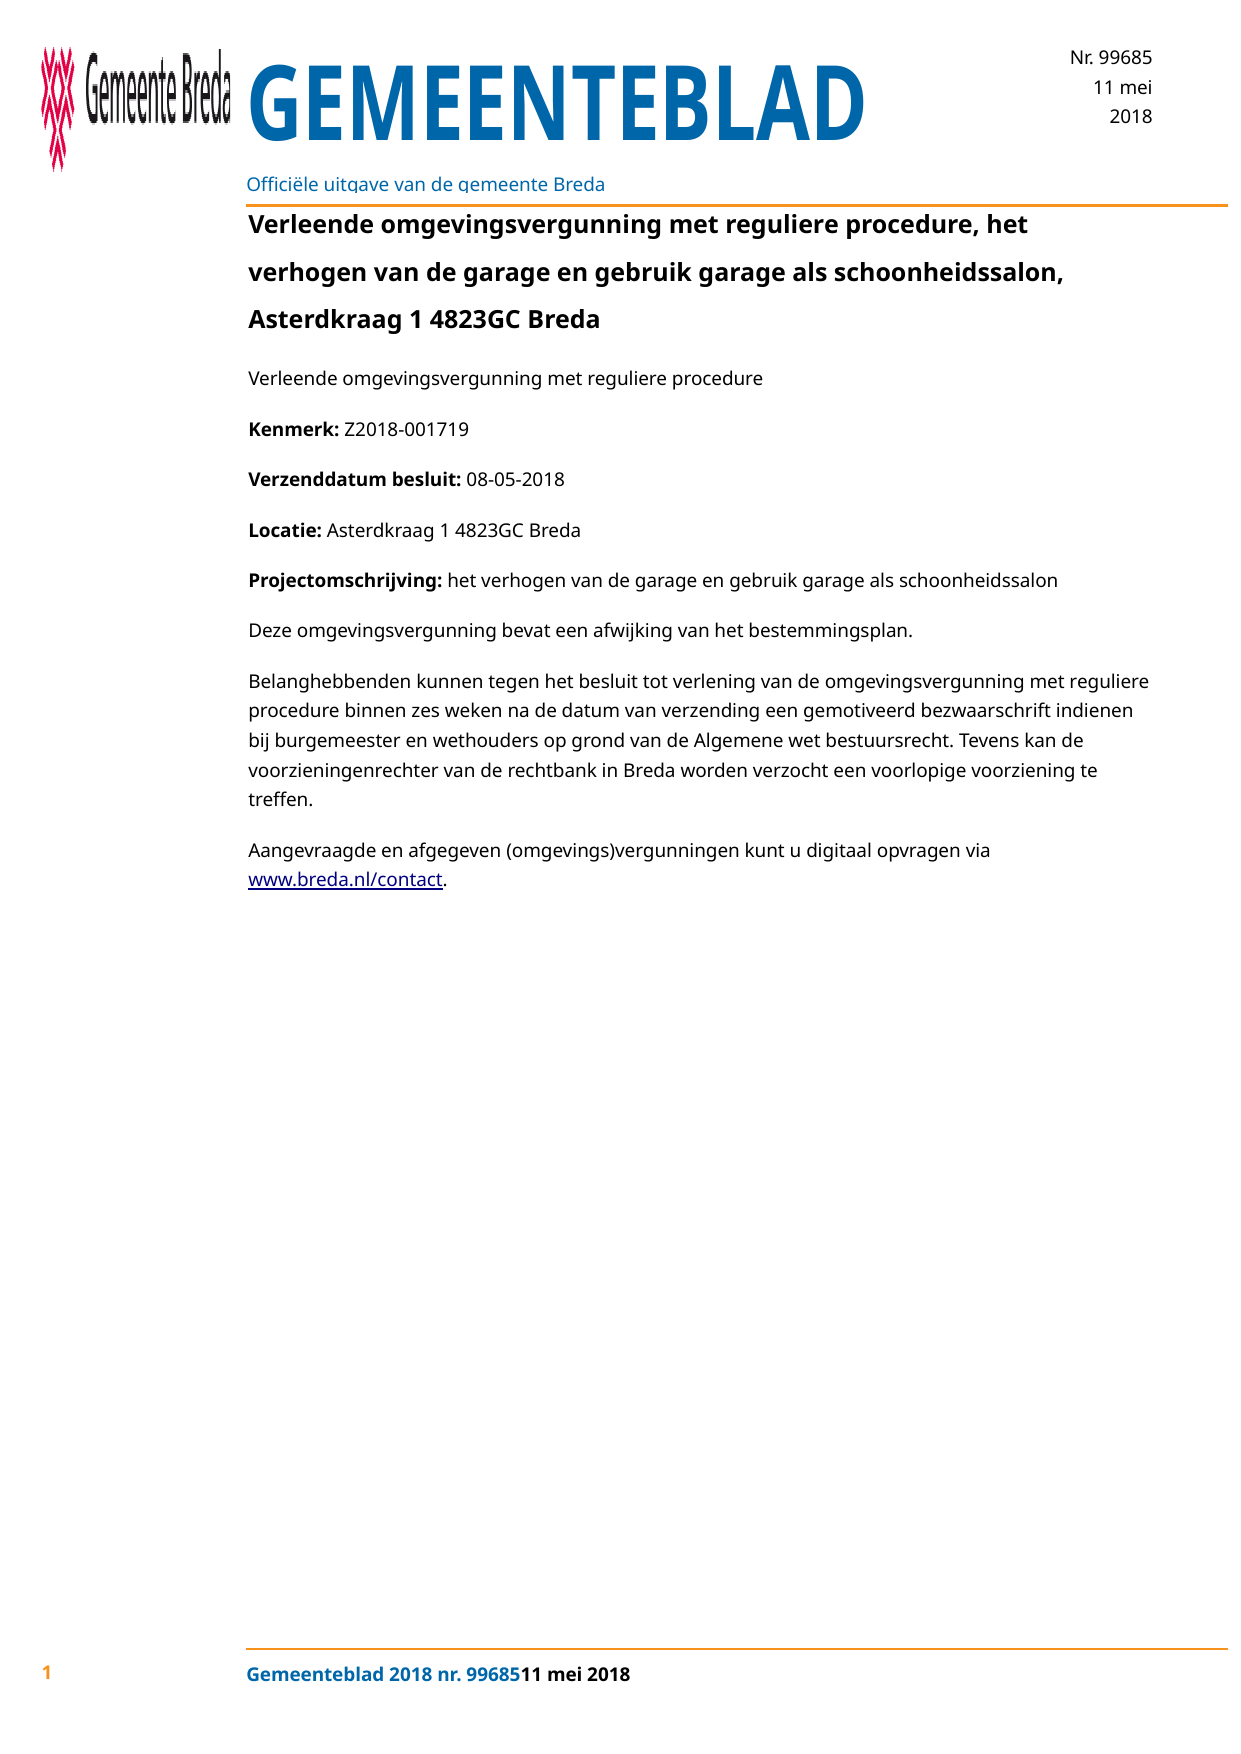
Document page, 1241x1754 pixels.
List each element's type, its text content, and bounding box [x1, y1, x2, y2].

text Kenmerk: Z2018-001719 [248, 416, 1152, 442]
text Verleende omgevingsvergunning met reguliere procedure, het verhogen van de garage en gebruik garage als schoonheidssalon, Asterdkraag 1 4823GC Breda [248, 207, 1152, 336]
text Projectomschrijving: het verhogen van de garage en gebruik garage als schoonheidssalon [248, 567, 1152, 593]
text Aangevraagde en afgegeven (omgevings)vergunningen kunt u digitaal opvragen via www.breda.nl/contact. [248, 837, 1152, 892]
text Locatie: Asterdkraag 1 4823GC Breda [248, 517, 1152, 542]
text Verleende omgevingsvergunning met reguliere procedure [248, 366, 1152, 391]
text Verzenddatum besluit: 08-05-2018 [248, 466, 1152, 492]
text Deze omgevingsvergunning bevat een afwijking van het bestemmingsplan. [248, 618, 1152, 643]
text Belanghebbenden kunnen tegen het besluit tot verlening van de omgevingsvergunning met reguliere procedure binnen zes weken na de datum van verzending een gemotiveerd bezwaarschrift indienen bij burgemeester en wethouders op grond van de Algemene wet bestuursrecht. Tevens kan de voorzieningenrechter van de rechtbank in Breda worden verzocht een voorlopige voorziening te treffen. [248, 668, 1152, 812]
picture [41, 47, 231, 172]
